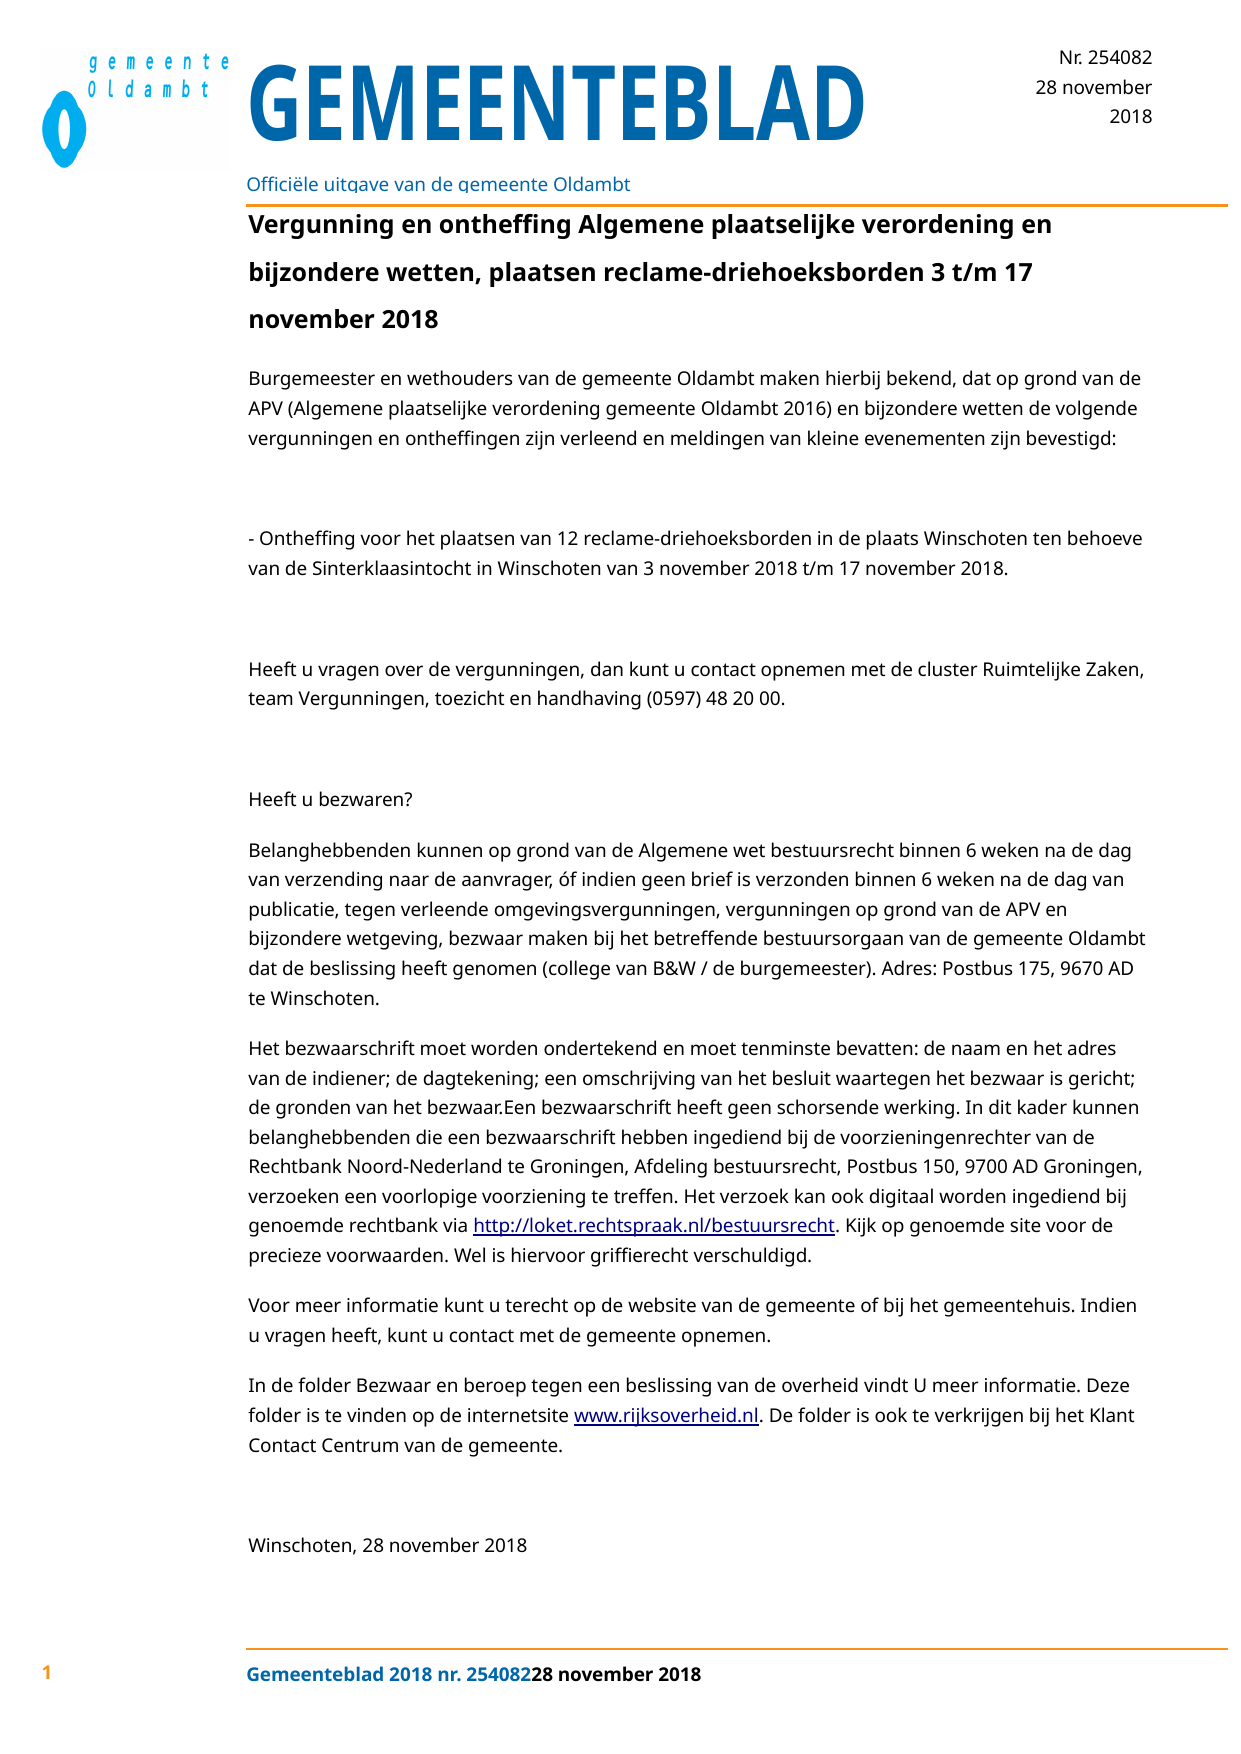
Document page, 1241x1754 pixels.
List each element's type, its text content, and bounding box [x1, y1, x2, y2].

text Voor meer informatie kunt u terecht op de website van de gemeente of bij het gemeentehuis. Indien u vragen heeft, kunt u contact met de gemeente opnemen. [248, 1293, 1152, 1348]
text Burgemeester en wethouders van de gemeente Oldambt maken hierbij bekend, dat op grond van de APV (Algemene plaatselijke verordening gemeente Oldambt 2016) en bijzondere wetten de volgende vergunningen en ontheffingen zijn verleend en meldingen van kleine evenementen zijn bevestigd: [248, 366, 1152, 450]
text Heeft u bezwaren? [248, 786, 1152, 812]
text Het bezwaarschrift moet worden ondertekend en moet tenminste bevatten: de naam en het adres van de indiener; de dagtekening; een omschrijving van het besluit waartegen het bezwaar is gericht; de gronden van het bezwaar.Een bezwaarschrift heeft geen schorsende werking. In dit kader kunnen belanghebbenden die een bezwaarschrift hebben ingediend bij de voorzieningenrechter van de Rechtbank Noord-Nederland te Groningen, Afdeling bestuursrecht, Postbus 150, 9700 AD Groningen, verzoeken een voorlopige voorziening te treffen. Het verzoek kan ook digitaal worden ingediend bij genoemde rechtbank via http://loket.rechtspraak.nl/bestuursrecht. Kijk op genoemde site voor de precieze voorwaarden. Wel is hiervoor griffierecht verschuldigd. [248, 1035, 1152, 1268]
text Heeft u vragen over de vergunningen, dan kunt u contact opnemen met de cluster Ruimtelijke Zaken, team Vergunningen, toezicht en handhaving (0597) 48 20 00. [248, 656, 1152, 711]
text Winschoten, 28 november 2018 [248, 1533, 1152, 1558]
text In de folder Bezwaar en beroep tegen een beslissing van de overheid vindt U meer informatie. Deze folder is te vinden op de internetsite www.rijksoverheid.nl. De folder is ook te verkrijgen bij het Klant Contact Centrum van de gemeente. [248, 1373, 1152, 1457]
text - Ontheffing voor het plaatsen van 12 reclame-driehoeksborden in de plaats Winschoten ten behoeve van de Sinterklaasintocht in Winschoten van 3 november 2018 t/m 17 november 2018. [248, 526, 1152, 581]
text Belanghebbenden kunnen op grond van de Algemene wet bestuursrecht binnen 6 weken na de dag van verzending naar de aanvrager, óf indien geen brief is verzonden binnen 6 weken na de dag van publicatie, tegen verleende omgevingsvergunningen, vergunningen op grond van de APV en bijzondere wetgeving, bezwaar maken bij het betreffende bestuursorgaan van de gemeente Oldambt dat de beslissing heeft genomen (college van B&W / de burgemeester). Adres: Postbus 175, 9670 AD te Winschoten. [248, 837, 1152, 1010]
text Vergunning en ontheffing Algemene plaatselijke verordening en bijzondere wetten, plaatsen reclame-driehoeksborden 3 t/m 17 november 2018 [248, 207, 1152, 336]
picture [41, 47, 231, 172]
